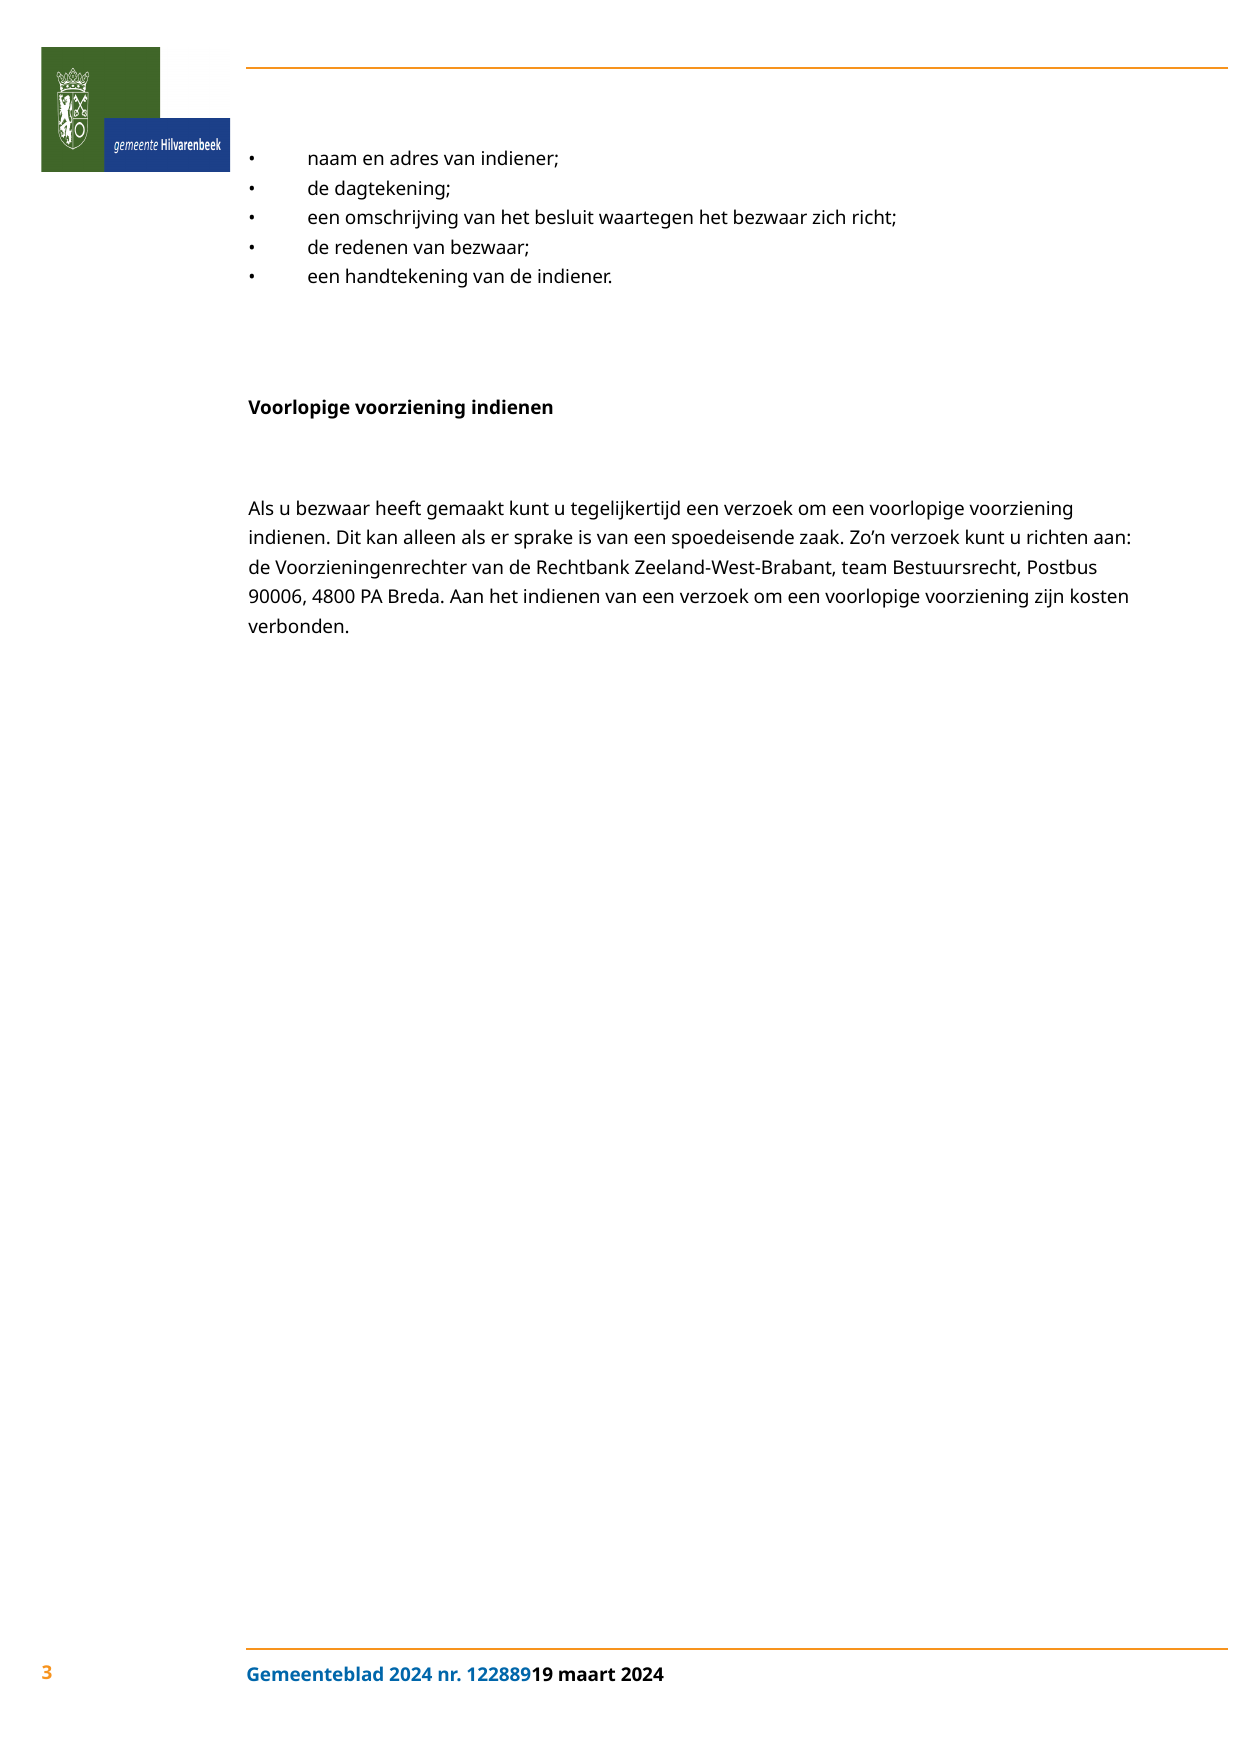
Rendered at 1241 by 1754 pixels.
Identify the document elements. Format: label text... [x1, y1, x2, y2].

list de dagtekening; [248, 175, 1152, 201]
text Voorlopige voorziening indienen [248, 394, 1152, 420]
list de redenen van bezwaar; [248, 234, 1152, 260]
list een omschrijving van het besluit waartegen het bezwaar zich richt; [248, 204, 1152, 230]
list naam en adres van indiener; [248, 145, 1152, 171]
picture [41, 47, 231, 172]
list een handtekening van de indiener. [248, 263, 1152, 289]
text Als u bezwaar heeft gemaakt kunt u tegelijkertijd een verzoek om een voorlopige voorziening indienen. Dit kan alleen als er sprake is van een spoedeisende zaak. Zo’n verzoek kunt u richten aan: de Voorzieningenrechter van de Rechtbank Zeeland-West-Brabant, team Bestuursrecht, Postbus 90006, 4800 PA Breda. Aan het indienen van een verzoek om een voorlopige voorziening zijn kosten verbonden. [248, 495, 1152, 639]
